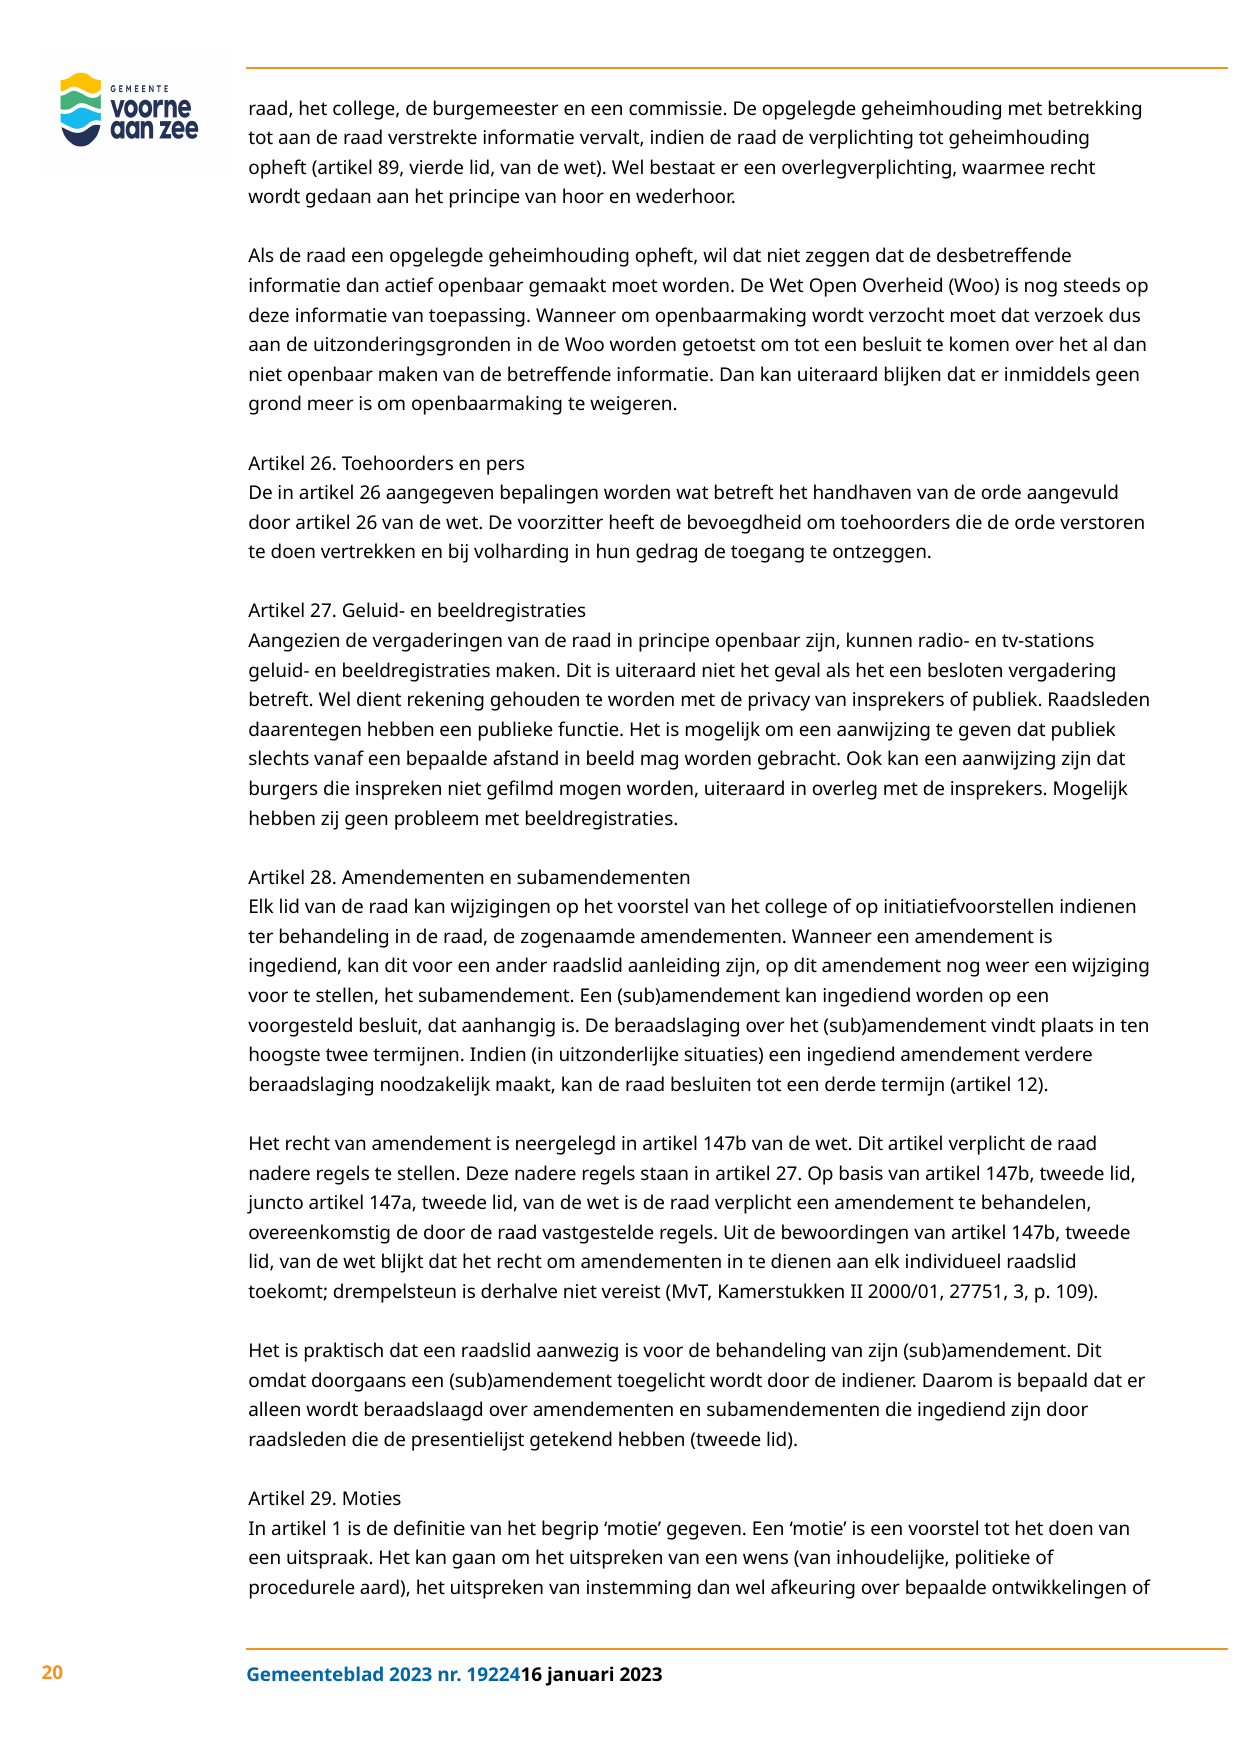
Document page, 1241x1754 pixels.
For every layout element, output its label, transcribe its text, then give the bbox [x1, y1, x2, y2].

text Artikel 26. Toehoorders en pers [248, 450, 1152, 476]
text Artikel 28. Amendementen en subamendementen [248, 864, 1152, 890]
text De in artikel 26 aangegeven bepalingen worden wat betreft het handhaven van de orde aangevuld door artikel 26 van de wet. De voorzitter heeft de bevoegdheid om toehoorders die de orde verstoren te doen vertrekken en bij volharding in hun gedrag de toegang te ontzeggen. [248, 479, 1152, 564]
text Als de raad een opgelegde geheimhouding opheft, wil dat niet zeggen dat de desbetreffende informatie dan actief openbaar gemaakt moet worden. De Wet Open Overheid (Woo) is nog steeds op deze informatie van toepassing. Wanneer om openbaarmaking wordt verzocht moet dat verzoek dus aan de uitzonderingsgronden in de Woo worden getoetst om tot een besluit te komen over het al dan niet openbaar maken van de betreffende informatie. Dan kan uiteraard blijken dat er inmiddels geen grond meer is om openbaarmaking te weigeren. [248, 243, 1152, 416]
text Het recht van amendement is neergelegd in artikel 147b van de wet. Dit artikel verplicht de raad nadere regels te stellen. Deze nadere regels staan in artikel 27. Op basis van artikel 147b, tweede lid, juncto artikel 147a, tweede lid, van de wet is de raad verplicht een amendement te behandelen, overeenkomstig de door de raad vastgestelde regels. Uit de bewoordingen van artikel 147b, tweede lid, van de wet blijkt dat het recht om amendementen in te dienen aan elk individueel raadslid toekomt; drempelsteun is derhalve niet vereist (MvT, Kamerstukken II 2000/01, 27751, 3, p. 109). [248, 1130, 1152, 1304]
text Artikel 29. Moties [248, 1485, 1152, 1511]
text raad, het college, de burgemeester en een commissie. De opgelegde geheimhouding met betrekking tot aan de raad verstrekte informatie vervalt, indien de raad de verplichting tot geheimhouding opheft (artikel 89, vierde lid, van de wet). Wel bestaat er een overlegverplichting, waarmee recht wordt gedaan aan het principe van hoor en wederhoor. [248, 95, 1152, 209]
picture [41, 47, 231, 172]
text Artikel 27. Geluid- en beeldregistraties [248, 598, 1152, 623]
text Aangezien de vergaderingen van de raad in principe openbaar zijn, kunnen radio- en tv-stations geluid- en beeldregistraties maken. Dit is uiteraard niet het geval als het een besloten vergadering betreft. Wel dient rekening gehouden te worden met de privacy van insprekers of publiek. Raadsleden daarentegen hebben een publieke functie. Het is mogelijk om een aanwijzing te geven dat publiek slechts vanaf een bepaalde afstand in beeld mag worden gebracht. Ook kan een aanwijzing zijn dat burgers die inspreken niet gefilmd mogen worden, uiteraard in overleg met de insprekers. Mogelijk hebben zij geen probleem met beeldregistraties. [248, 627, 1152, 831]
text In artikel 1 is de definitie van het begrip ‘motie’ gegeven. Een ‘motie’ is een voorstel tot het doen van een uitspraak. Het kan gaan om het uitspreken van een wens (van inhoudelijke, politieke of procedurele aard), het uitspreken van instemming dan wel afkeuring over bepaalde ontwikkelingen of [248, 1515, 1152, 1600]
text Het is praktisch dat een raadslid aanwezig is voor de behandeling van zijn (sub)amendement. Dit omdat doorgaans een (sub)amendement toegelicht wordt door de indiener. Daarom is bepaald dat er alleen wordt beraadslaagd over amendementen en subamendementen die ingediend zijn door raadsleden die de presentielijst getekend hebben (tweede lid). [248, 1337, 1152, 1452]
text Elk lid van de raad kan wijzigingen op het voorstel van het college of op initiatiefvoorstellen indienen ter behandeling in de raad, de zogenaamde amendementen. Wanneer een amendement is ingediend, kan dit voor een ander raadslid aanleiding zijn, op dit amendement nog weer een wijziging voor te stellen, het subamendement. Een (sub)amendement kan ingediend worden op een voorgesteld besluit, dat aanhangig is. De beraadslaging over het (sub)amendement vindt plaats in ten hoogste twee termijnen. Indien (in uitzonderlijke situaties) een ingediend amendement verdere beraadslaging noodzakelijk maakt, kan de raad besluiten tot een derde termijn (artikel 12). [248, 893, 1152, 1097]
